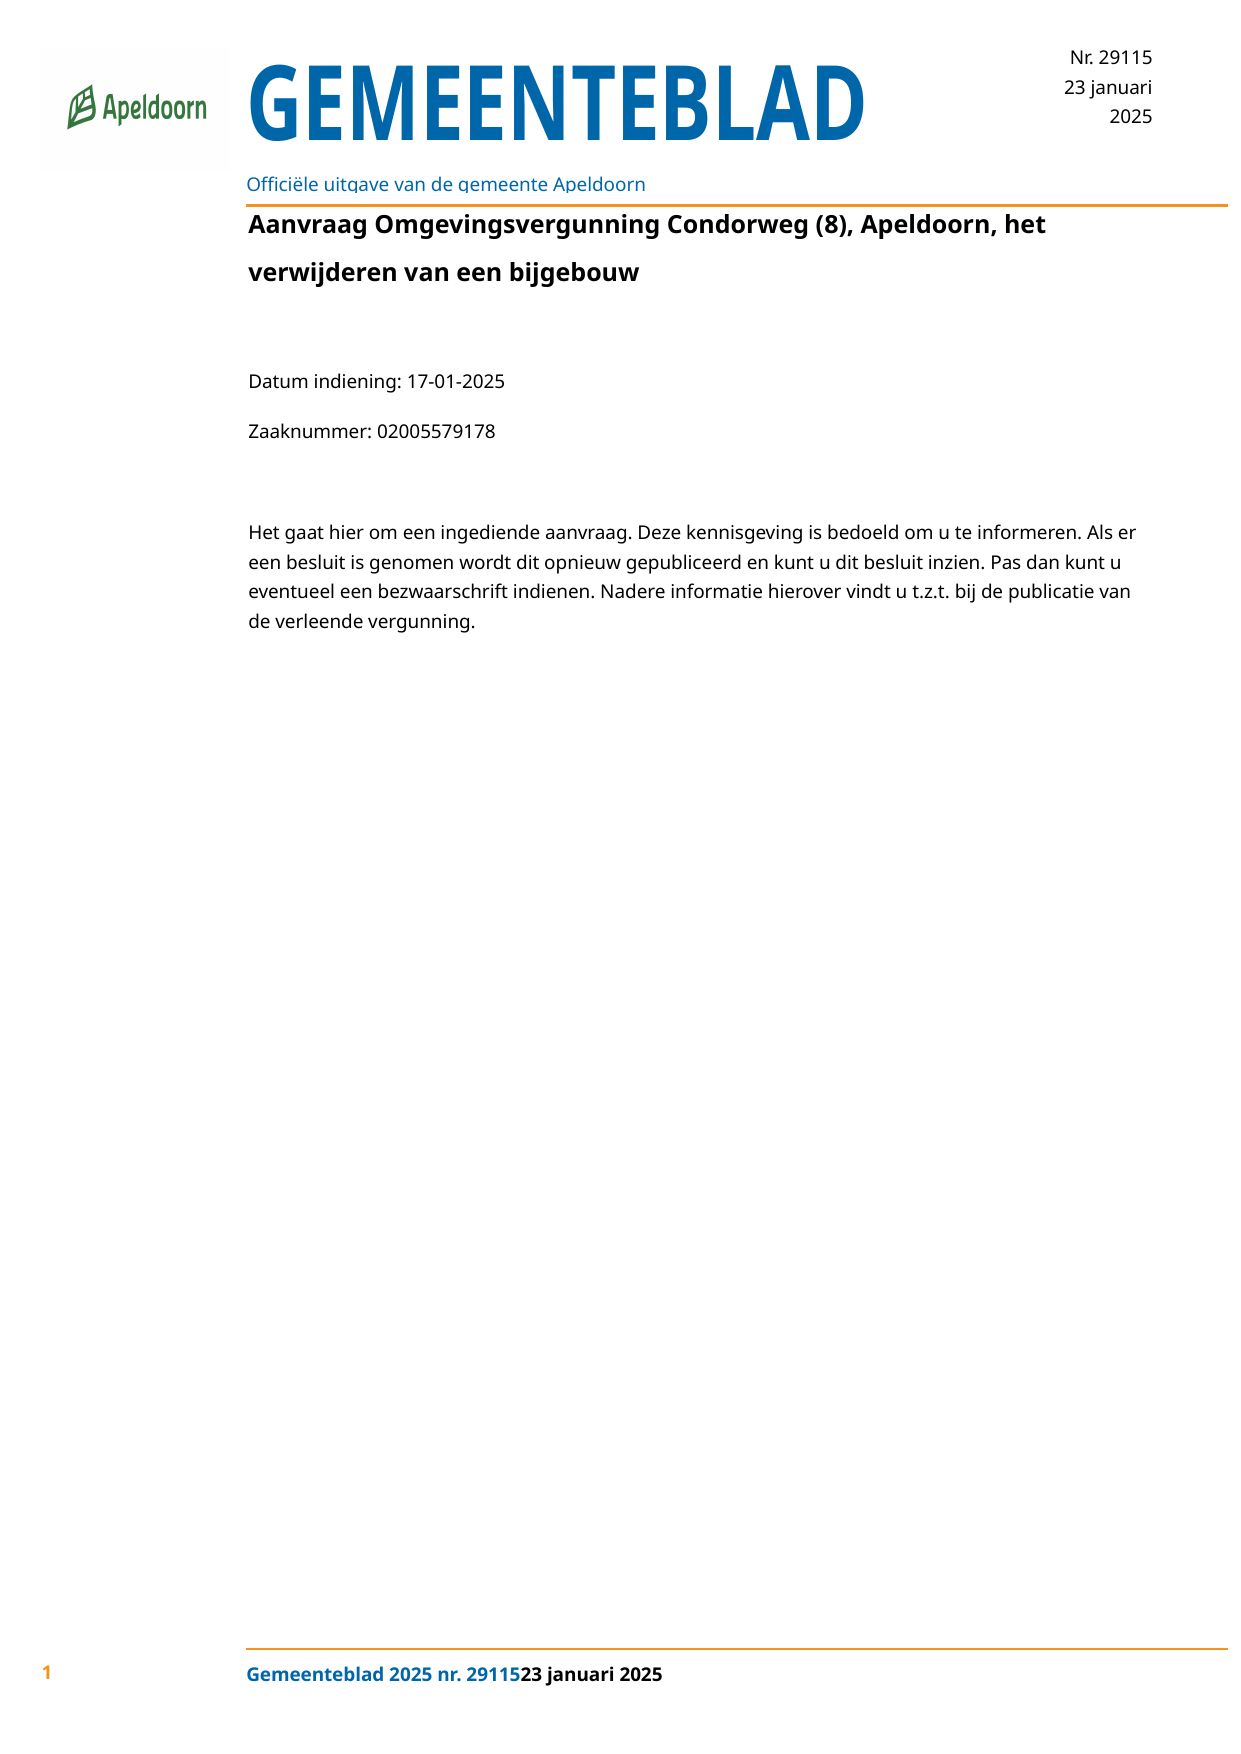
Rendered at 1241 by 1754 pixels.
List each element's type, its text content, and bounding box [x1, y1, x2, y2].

text Zaaknummer: 02005579178 [248, 419, 1152, 444]
picture [41, 47, 231, 172]
text Datum indiening: 17-01-2025 [248, 368, 1152, 394]
text Het gaat hier om een ingediende aanvraag. Deze kennisgeving is bedoeld om u te informeren. Als er een besluit is genomen wordt dit opnieuw gepubliceerd en kunt u dit besluit inzien. Pas dan kunt u eventueel een bezwaarschrift indienen. Nadere informatie hierover vindt u t.z.t. bij de publicatie van de verleende vergunning. [248, 519, 1152, 634]
text Aanvraag Omgevingsvergunning Condorweg (8), Apeldoorn, het verwijderen van een bijgebouw [248, 207, 1152, 288]
